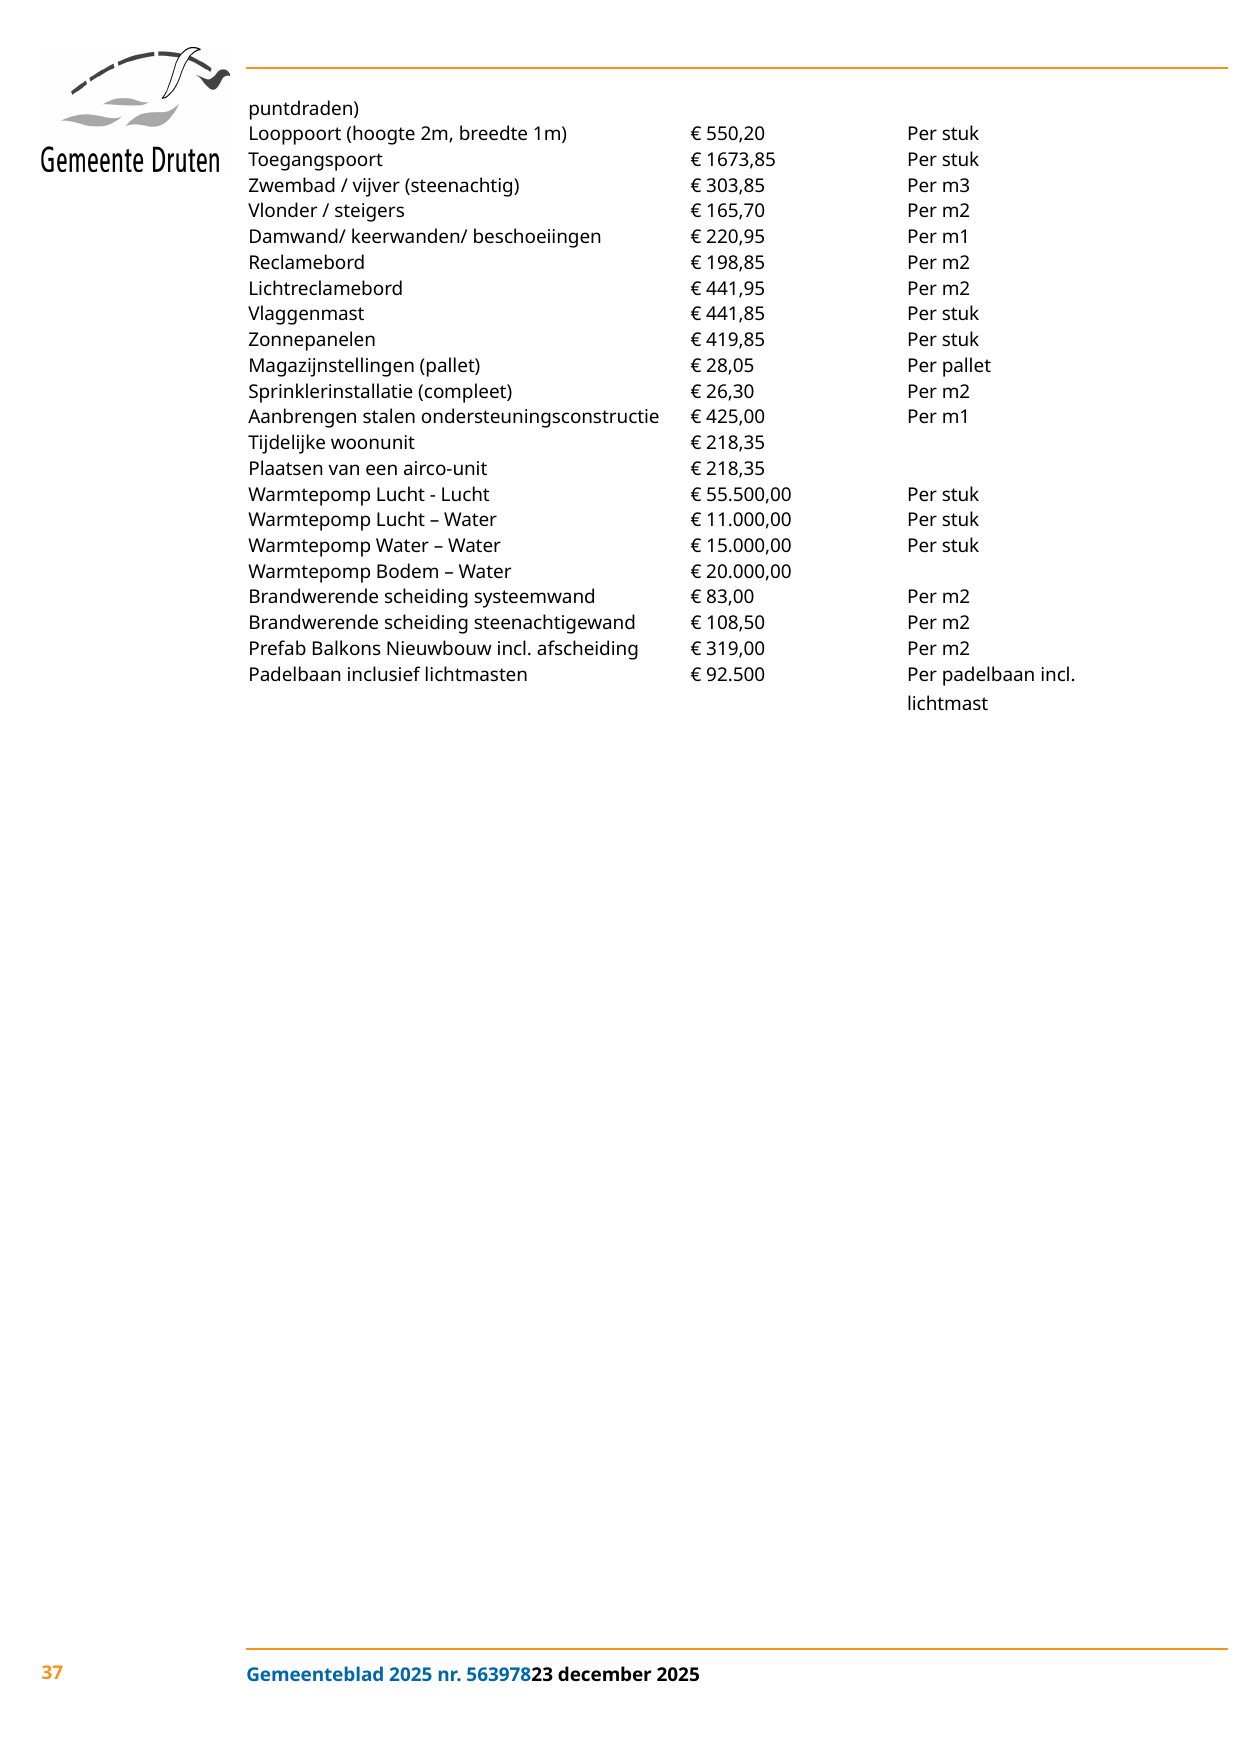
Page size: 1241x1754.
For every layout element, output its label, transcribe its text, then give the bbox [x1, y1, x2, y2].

table_cell Per m1 [907, 404, 1152, 429]
table_cell € 319,00 [690, 635, 907, 661]
table_cell Tijdelijke woonunit [248, 429, 690, 455]
table_cell Per padelbaan incl. lichtmast [907, 661, 1152, 716]
table_cell Padelbaan inclusief lichtmasten [248, 661, 690, 716]
table_cell Per stuk [907, 121, 1152, 146]
table_cell Aanbrengen stalen ondersteuningsconstructie [248, 404, 690, 429]
table_cell Per m1 [907, 224, 1152, 249]
table_cell Brandwerende scheiding systeemwand [248, 584, 690, 609]
table_cell Per stuk [907, 506, 1152, 532]
table_cell Warmtepomp Lucht - Lucht [248, 481, 690, 506]
table_cell Plaatsen van een airco-unit [248, 455, 690, 481]
table_cell Per m2 [907, 584, 1152, 609]
table_cell Zonnepanelen [248, 326, 690, 352]
table_cell € 441,95 [690, 275, 907, 301]
table_cell Looppoort (hoogte 2m, breedte 1m) [248, 121, 690, 146]
table_cell € 441,85 [690, 301, 907, 326]
table_cell [907, 429, 1152, 455]
table_cell Warmtepomp Bodem – Water [248, 558, 690, 584]
table_cell € 15.000,00 [690, 532, 907, 558]
table_cell € 303,85 [690, 172, 907, 198]
table_cell € 220,95 [690, 224, 907, 249]
table_cell [907, 558, 1152, 584]
table_cell Toegangspoort [248, 146, 690, 172]
table_cell € 83,00 [690, 584, 907, 609]
table_cell Per m2 [907, 635, 1152, 661]
table_cell Per stuk [907, 481, 1152, 506]
table_cell Per m2 [907, 249, 1152, 275]
table_cell € 26,30 [690, 378, 907, 403]
table_cell € 550,20 [690, 121, 907, 146]
table_cell € 419,85 [690, 326, 907, 352]
table_cell € 198,85 [690, 249, 907, 275]
table_cell Sprinklerinstallatie (compleet) [248, 378, 690, 403]
table_cell Magazijnstellingen (pallet) [248, 352, 690, 378]
table_cell € 218,35 [690, 429, 907, 455]
table_cell Damwand/ keerwanden/ beschoeiingen [248, 224, 690, 249]
table_cell € 28,05 [690, 352, 907, 378]
table_cell € 20.000,00 [690, 558, 907, 584]
table_cell € 218,35 [690, 455, 907, 481]
table_cell Vlonder / steigers [248, 198, 690, 223]
table_cell Per m2 [907, 378, 1152, 403]
table_cell Lichtreclamebord [248, 275, 690, 301]
table_cell Warmtepomp Lucht – Water [248, 506, 690, 532]
table_cell € 55.500,00 [690, 481, 907, 506]
table_cell [907, 455, 1152, 481]
table_cell € 92.500 [690, 661, 907, 716]
table_cell Per m3 [907, 172, 1152, 198]
table_cell € 1673,85 [690, 146, 907, 172]
table_cell [907, 95, 1152, 121]
table_cell Brandwerende scheiding steenachtigewand [248, 609, 690, 635]
table_cell [690, 95, 907, 121]
table_cell € 11.000,00 [690, 506, 907, 532]
table_cell € 425,00 [690, 404, 907, 429]
table_cell Per stuk [907, 301, 1152, 326]
table_cell puntdraden) [248, 95, 690, 121]
table_cell Zwembad / vijver (steenachtig) [248, 172, 690, 198]
table_cell Warmtepomp Water – Water [248, 532, 690, 558]
table_cell Per stuk [907, 146, 1152, 172]
table_cell Per m2 [907, 609, 1152, 635]
table_cell Per stuk [907, 326, 1152, 352]
picture [41, 47, 231, 172]
table_cell € 108,50 [690, 609, 907, 635]
table_cell Per stuk [907, 532, 1152, 558]
table_cell Vlaggenmast [248, 301, 690, 326]
table_cell Per m2 [907, 275, 1152, 301]
table_cell Per m2 [907, 198, 1152, 223]
table_cell € 165,70 [690, 198, 907, 223]
table_cell Per pallet [907, 352, 1152, 378]
table_cell Prefab Balkons Nieuwbouw incl. afscheiding [248, 635, 690, 661]
table_cell Reclamebord [248, 249, 690, 275]
